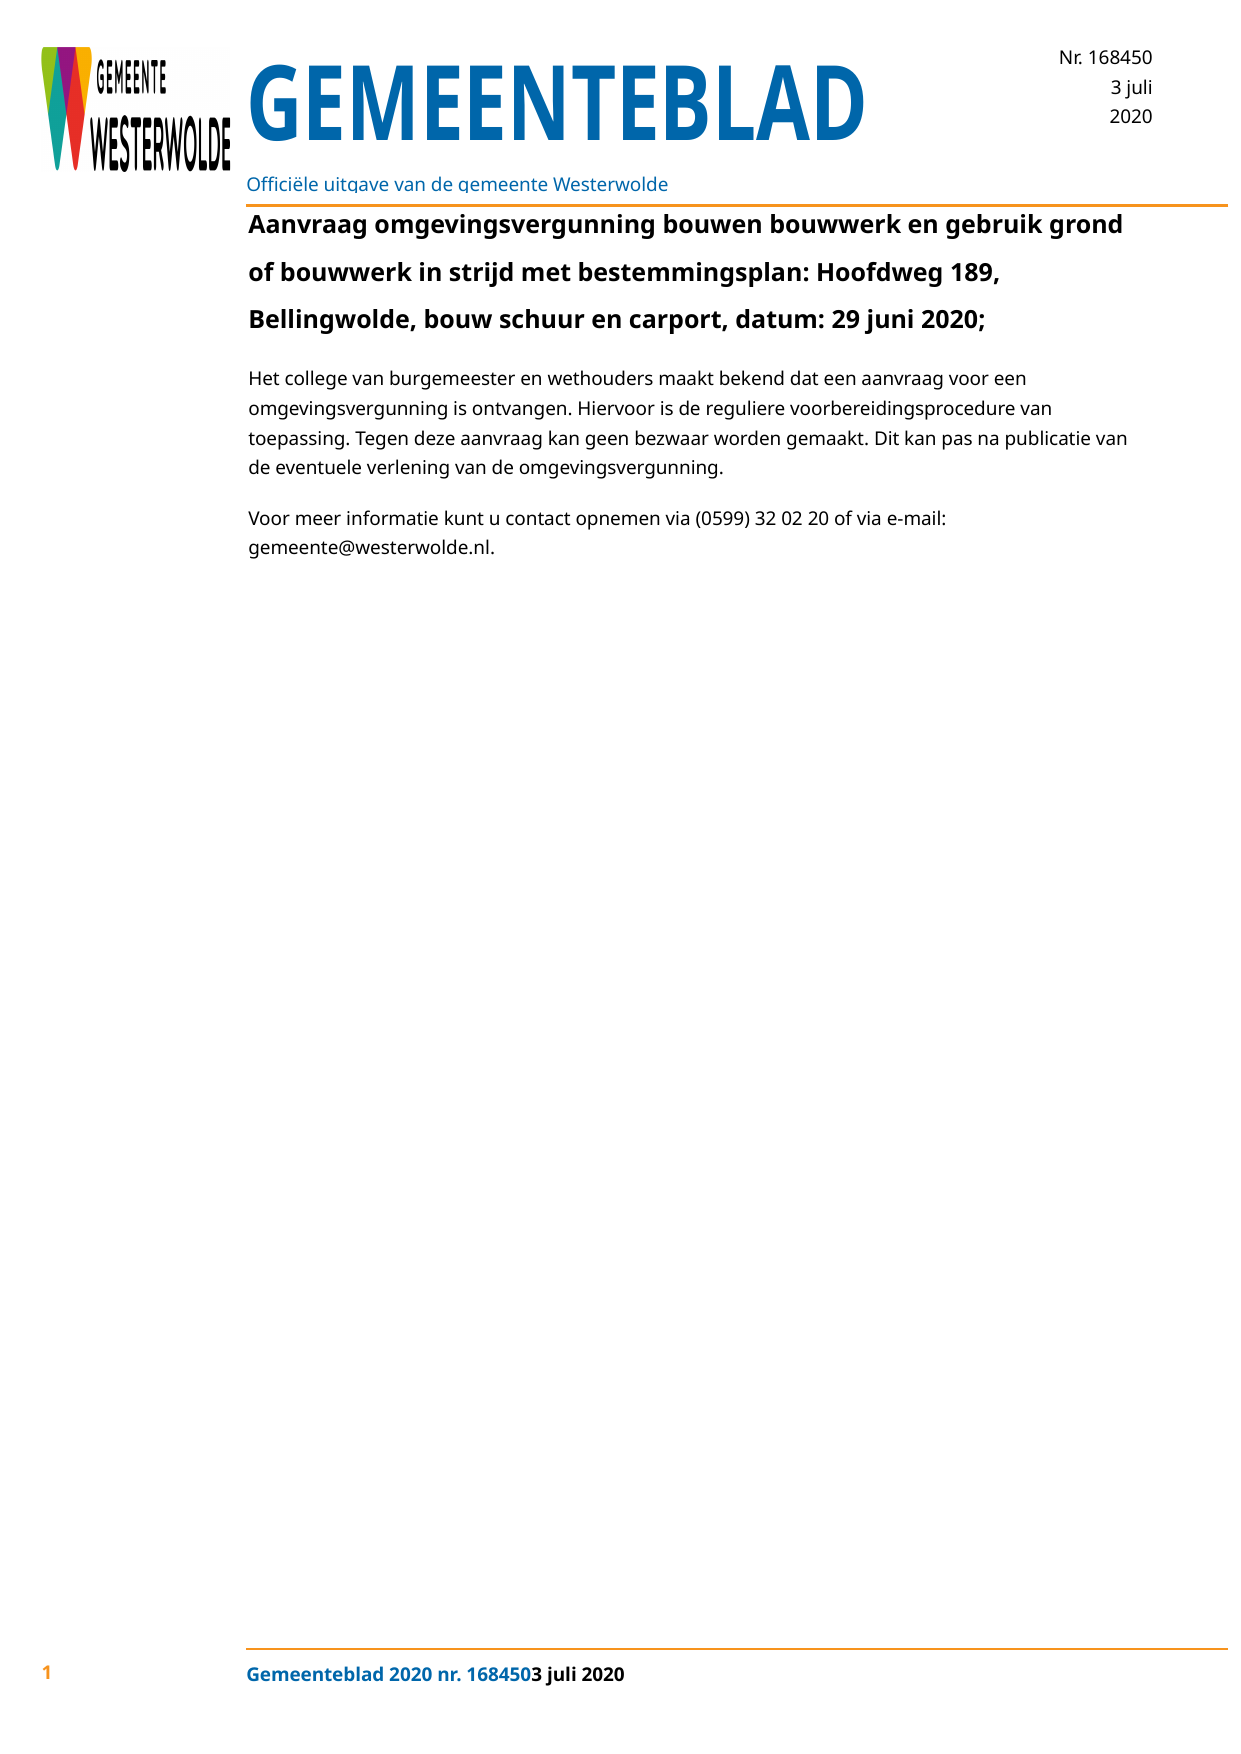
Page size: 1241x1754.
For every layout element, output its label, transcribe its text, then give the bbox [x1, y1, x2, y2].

text Het college van burgemeester en wethouders maakt bekend dat een aanvraag voor een omgevingsvergunning is ontvangen. Hiervoor is de reguliere voorbereidingsprocedure van toepassing. Tegen deze aanvraag kan geen bezwaar worden gemaakt. Dit kan pas na publicatie van de eventuele verlening van de omgevingsvergunning. [248, 366, 1152, 480]
text Voor meer informatie kunt u contact opnemen via (0599) 32 02 20 of via e-mail: gemeente@westerwolde.nl. [248, 505, 1152, 560]
picture [41, 47, 231, 172]
text Aanvraag omgevingsvergunning bouwen bouwwerk en gebruik grond of bouwwerk in strijd met bestemmingsplan: Hoofdweg 189, Bellingwolde, bouw schuur en carport, datum: 29 juni 2020; [248, 207, 1152, 336]
